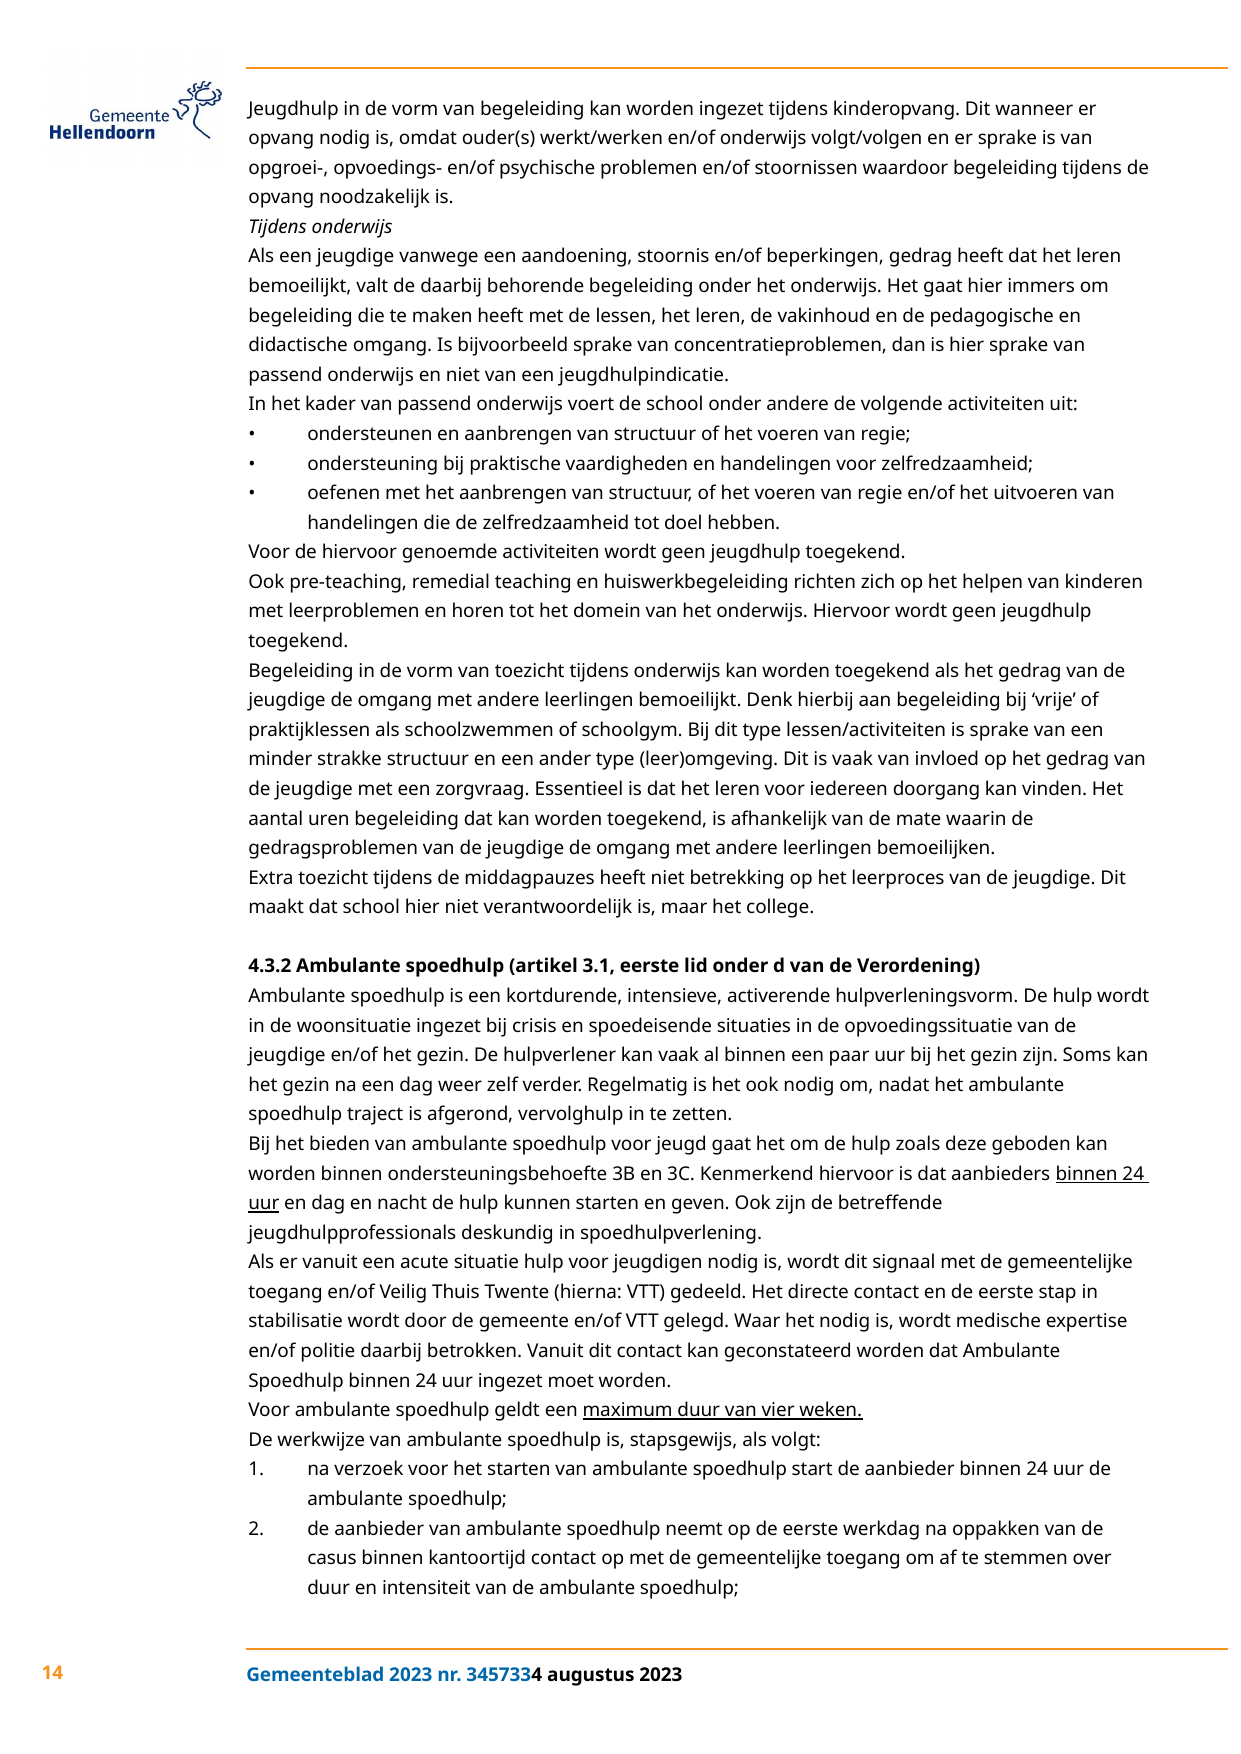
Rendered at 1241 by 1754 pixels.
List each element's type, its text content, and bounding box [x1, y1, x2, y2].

text De werkwijze van ambulante spoedhulp is, stapsgewijs, als volgt: [248, 1426, 1152, 1452]
text Jeugdhulp in de vorm van begeleiding kan worden ingezet tijdens kinderopvang. Dit wanneer er opvang nodig is, omdat ouder(s) werkt/werken en/of onderwijs volgt/volgen en er sprake is van opgroei-, opvoedings- en/of psychische problemen en/of stoornissen waardoor begeleiding tijdens de opvang noodzakelijk is. [248, 95, 1152, 209]
text Tijdens onderwijs [248, 213, 1152, 239]
text Bij het bieden van ambulante spoedhulp voor jeugd gaat het om de hulp zoals deze geboden kan worden binnen ondersteuningsbehoefte 3B en 3C. Kenmerkend hiervoor is dat aanbieders binnen 24 uur en dag en nacht de hulp kunnen starten en geven. Ook zijn de betreffende jeugdhulpprofessionals deskundig in spoedhulpverlening. [248, 1130, 1152, 1245]
text Extra toezicht tijdens de middagpauzes heeft niet betrekking op het leerproces van de jeugdige. Dit maakt dat school hier niet verantwoordelijk is, maar het college. [248, 864, 1152, 919]
list ondersteuning bij praktische vaardigheden en handelingen voor zelfredzaamheid; [248, 450, 1152, 476]
text Als een jeugdige vanwege een aandoening, stoornis en/of beperkingen, gedrag heeft dat het leren bemoeilijkt, valt de daarbij behorende begeleiding onder het onderwijs. Het gaat hier immers om begeleiding die te maken heeft met de lessen, het leren, de vakinhoud en de pedagogische en didactische omgang. Is bijvoorbeeld sprake van concentratieproblemen, dan is hier sprake van passend onderwijs en niet van een jeugdhulpindicatie. [248, 243, 1152, 387]
text 4.3.2 Ambulante spoedhulp (artikel 3.1, eerste lid onder d van de Verordening) [248, 953, 1152, 978]
text Ambulante spoedhulp is een kortdurende, intensieve, activerende hulpverleningsvorm. De hulp wordt in de woonsituatie ingezet bij crisis en spoedeisende situaties in de opvoedingssituatie van de jeugdige en/of het gezin. De hulpverlener kan vaak al binnen een paar uur bij het gezin zijn. Soms kan het gezin na een dag weer zelf verder. Regelmatig is het ook nodig om, nadat het ambulante spoedhulp traject is afgerond, vervolghulp in te zetten. [248, 982, 1152, 1126]
text Als er vanuit een acute situatie hulp voor jeugdigen nodig is, wordt dit signaal met de gemeentelijke toegang en/of Veilig Thuis Twente (hierna: VTT) gedeeld. Het directe contact en de eerste stap in stabilisatie wordt door de gemeente en/of VTT gelegd. Waar het nodig is, wordt medische expertise en/of politie daarbij betrokken. Vanuit dit contact kan geconstateerd worden dat Ambulante Spoedhulp binnen 24 uur ingezet moet worden. [248, 1248, 1152, 1393]
text Voor de hiervoor genoemde activiteiten wordt geen jeugdhulp toegekend. [248, 538, 1152, 564]
list oefenen met het aanbrengen van structuur, of het voeren van regie en/of het uitvoeren van handelingen die de zelfredzaamheid tot doel hebben. [248, 479, 1152, 535]
text Begeleiding in de vorm van toezicht tijdens onderwijs kan worden toegekend als het gedrag van de jeugdige de omgang met andere leerlingen bemoeilijkt. Denk hierbij aan begeleiding bij ‘vrije’ of praktijklessen als schoolzwemmen of schoolgym. Bij dit type lessen/activiteiten is sprake van een minder strakke structuur en een ander type (leer)omgeving. Dit is vaak van invloed op het gedrag van de jeugdige met een zorgvraag. Essentieel is dat het leren voor iedereen doorgang kan vinden. Het aantal uren begeleiding dat kan worden toegekend, is afhankelijk van de mate waarin de gedragsproblemen van de jeugdige de omgang met andere leerlingen bemoeilijken. [248, 657, 1152, 860]
text Ook pre-teaching, remedial teaching en huiswerkbegeleiding richten zich op het helpen van kinderen met leerproblemen en horen tot het domein van het onderwijs. Hiervoor wordt geen jeugdhulp toegekend. [248, 568, 1152, 653]
list de aanbieder van ambulante spoedhulp neemt op de eerste werkdag na oppakken van de casus binnen kantoortijd contact op met de gemeentelijke toegang om af te stemmen over duur en intensiteit van de ambulante spoedhulp; [248, 1515, 1152, 1600]
text In het kader van passend onderwijs voert de school onder andere de volgende activiteiten uit: [248, 391, 1152, 416]
text Voor ambulante spoedhulp geldt een maximum duur van vier weken. [248, 1396, 1152, 1422]
list ondersteunen en aanbrengen van structuur of het voeren van regie; [248, 420, 1152, 446]
picture [41, 47, 231, 172]
list na verzoek voor het starten van ambulante spoedhulp start de aanbieder binnen 24 uur de ambulante spoedhulp; [248, 1456, 1152, 1511]
